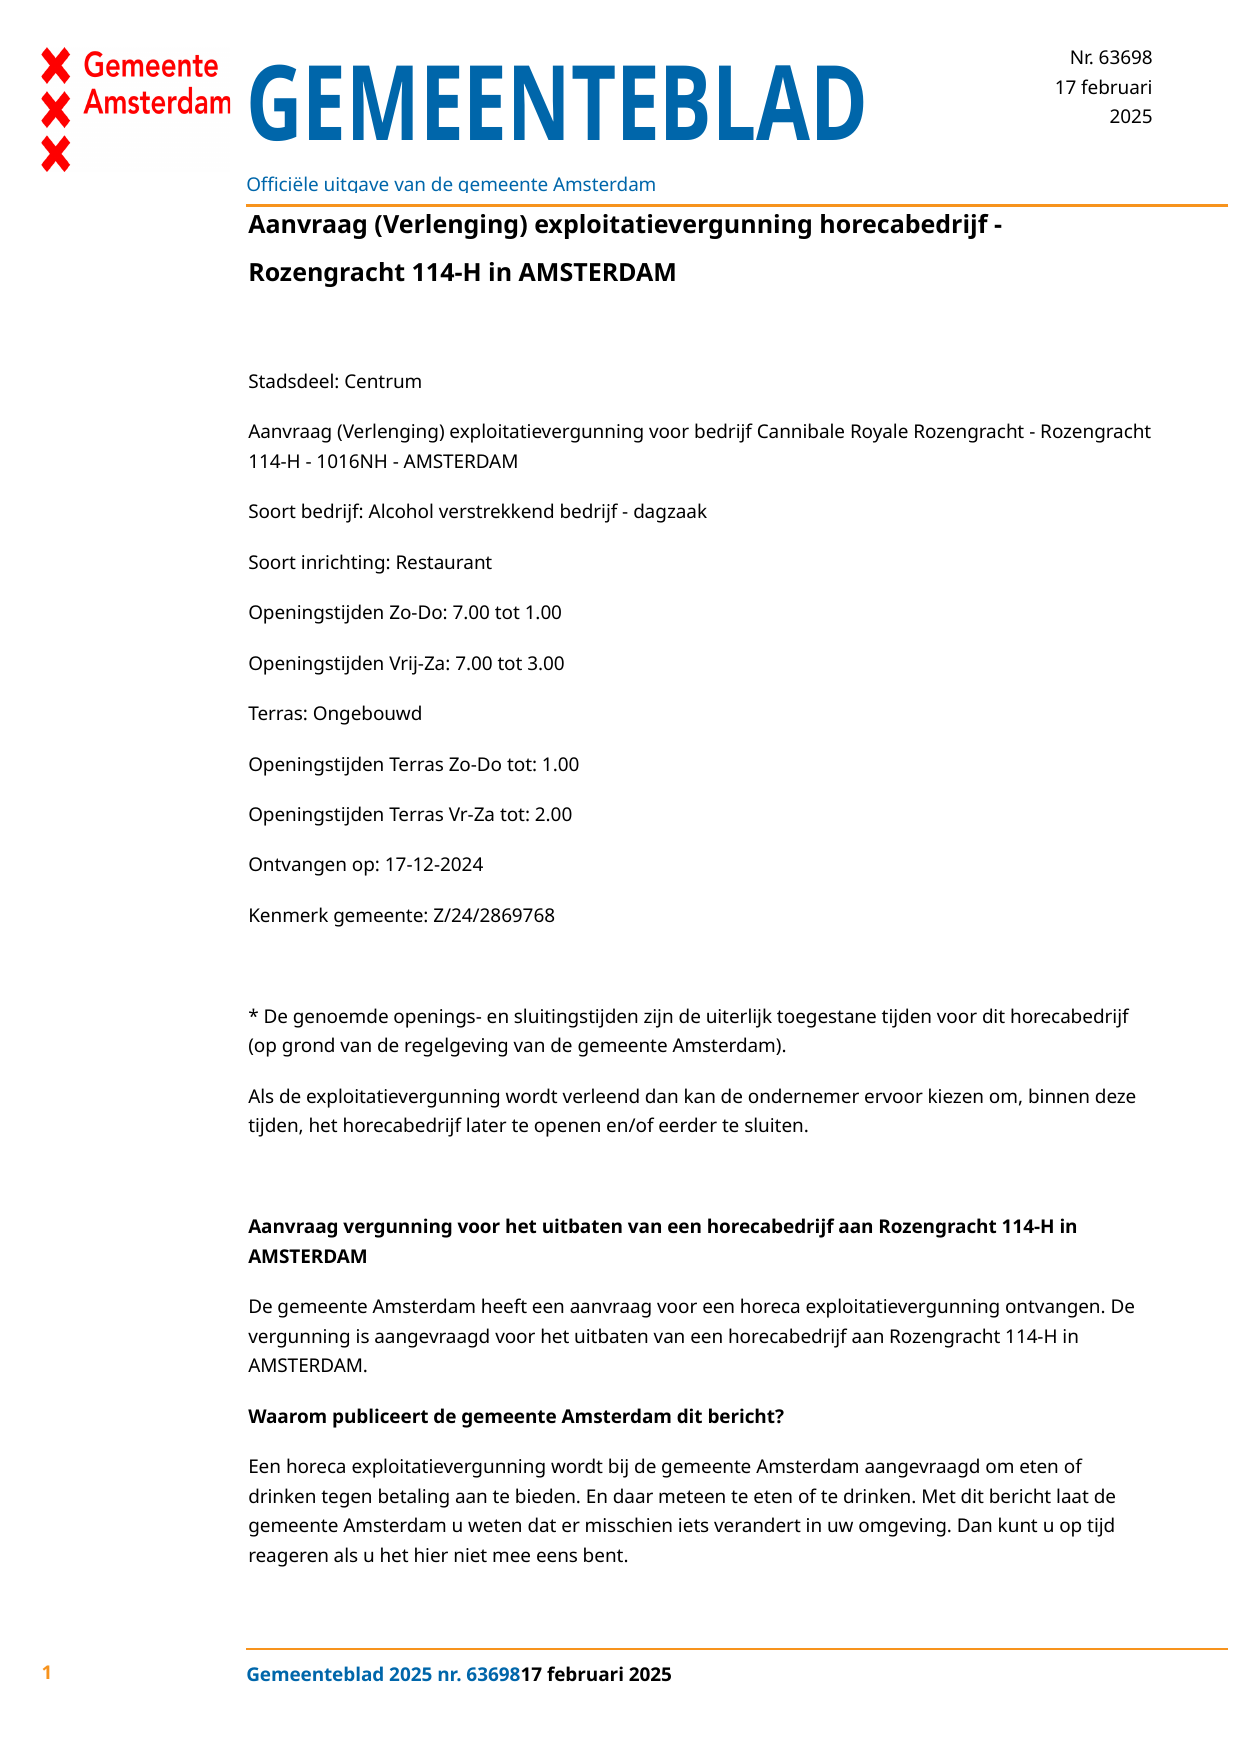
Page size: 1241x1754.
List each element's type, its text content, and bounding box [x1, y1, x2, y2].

text Aanvraag vergunning voor het uitbaten van een horecabedrijf aan Rozengracht 114-H in AMSTERDAM [248, 1213, 1152, 1269]
text Openingstijden Vrij-Za: 7.00 tot 3.00 [248, 650, 1152, 676]
text * De genoemde openings- en sluitingstijden zijn de uiterlijk toegestane tijden voor dit horecabedrijf (op grond van de regelgeving van de gemeente Amsterdam). [248, 1003, 1152, 1058]
picture [41, 47, 231, 172]
text Aanvraag (Verlenging) exploitatievergunning horecabedrijf - Rozengracht 114-H in AMSTERDAM [248, 207, 1152, 288]
text Openingstijden Zo-Do: 7.00 tot 1.00 [248, 599, 1152, 625]
text Soort bedrijf: Alcohol verstrekkend bedrijf - dagzaak [248, 499, 1152, 524]
text Aanvraag (Verlenging) exploitatievergunning voor bedrijf Cannibale Royale Rozengracht - Rozengracht 114-H - 1016NH - AMSTERDAM [248, 419, 1152, 474]
text Openingstijden Terras Zo-Do tot: 1.00 [248, 751, 1152, 777]
text Terras: Ongebouwd [248, 700, 1152, 726]
text Kenmerk gemeente: Z/24/2869768 [248, 902, 1152, 928]
text Openingstijden Terras Vr-Za tot: 2.00 [248, 801, 1152, 827]
text De gemeente Amsterdam heeft een aanvraag voor een horeca exploitatievergunning ontvangen. De vergunning is aangevraagd voor het uitbaten van een horecabedrijf aan Rozengracht 114-H in AMSTERDAM. [248, 1293, 1152, 1378]
text Een horeca exploitatievergunning wordt bij de gemeente Amsterdam aangevraagd om eten of drinken tegen betaling aan te bieden. En daar meteen te eten of te drinken. Met dit bericht laat de gemeente Amsterdam u weten dat er misschien iets verandert in uw omgeving. Dan kunt u op tijd reageren als u het hier niet mee eens bent. [248, 1453, 1152, 1568]
text Ontvangen op: 17-12-2024 [248, 852, 1152, 877]
text Waarom publiceert de gemeente Amsterdam dit bericht? [248, 1403, 1152, 1429]
text Als de exploitatievergunning wordt verleend dan kan de ondernemer ervoor kiezen om, binnen deze tijden, het horecabedrijf later te openen en/of eerder te sluiten. [248, 1083, 1152, 1138]
text Soort inrichting: Restaurant [248, 549, 1152, 575]
text Stadsdeel: Centrum [248, 368, 1152, 394]
